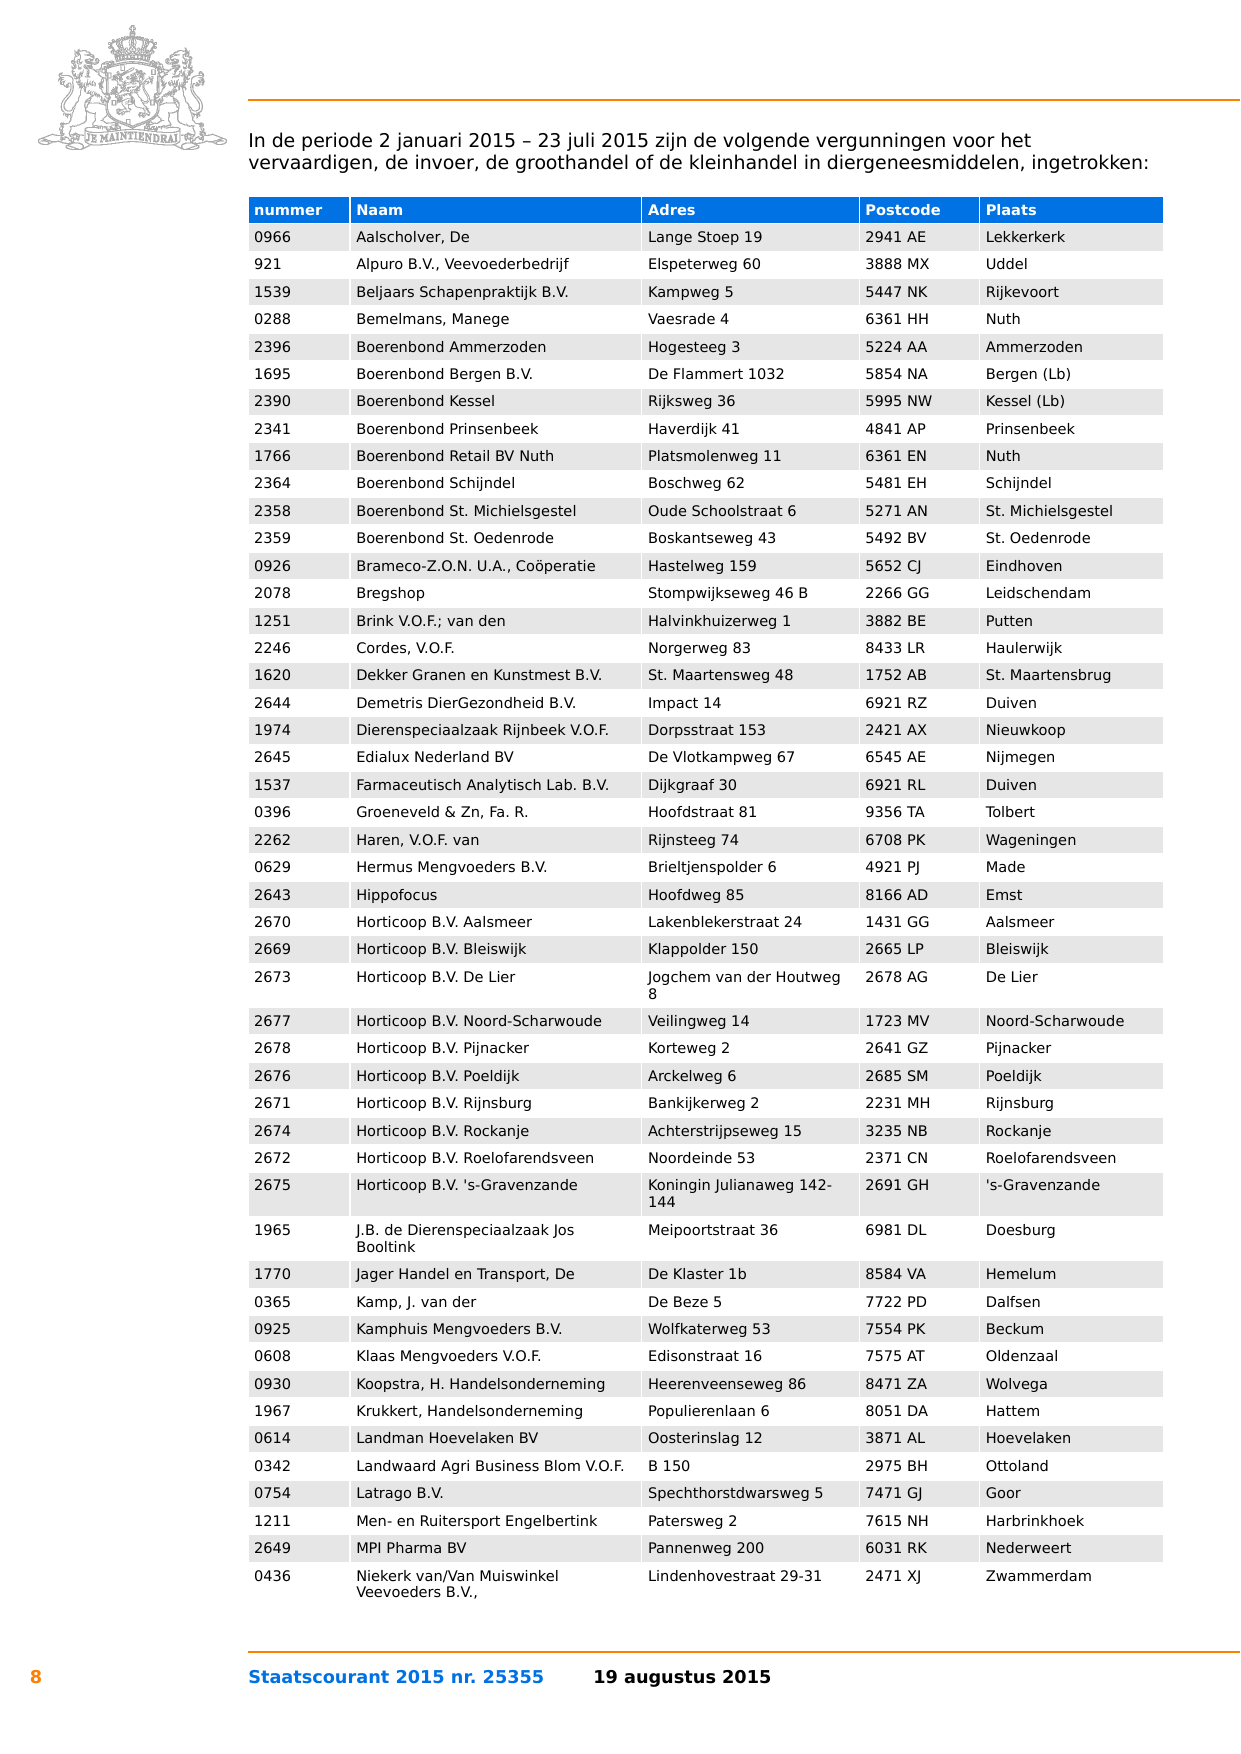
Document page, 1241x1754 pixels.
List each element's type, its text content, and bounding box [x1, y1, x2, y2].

table_cell Boerenbond Prinsenbeek [351, 416, 641, 442]
table_header Postcode [860, 197, 979, 223]
table_cell 2266 GG [860, 580, 979, 607]
table_cell Oosterinslag 12 [642, 1426, 859, 1452]
table_cell Horticoop B.V. Noord-Scharwoude [351, 1008, 641, 1034]
table_cell 2231 MH [860, 1090, 979, 1117]
table_cell 8433 LR [860, 635, 979, 661]
table_cell 2643 [249, 882, 349, 908]
table_cell 2396 [249, 334, 349, 360]
table_cell 0754 [249, 1481, 349, 1507]
table_cell 1967 [249, 1398, 349, 1425]
table_cell Groeneveld & Zn, Fa. R. [351, 800, 641, 826]
table_cell Spechthorstdwarsweg 5 [642, 1481, 859, 1507]
table_cell 0614 [249, 1426, 349, 1452]
table_cell Edialux Nederland BV [351, 745, 641, 771]
table_cell B 150 [642, 1453, 859, 1479]
table_cell 2471 XJ [860, 1563, 979, 1606]
table_cell Horticoop B.V. Rijnsburg [351, 1090, 641, 1117]
table_cell Patersweg 2 [642, 1508, 859, 1534]
table_cell Veilingweg 14 [642, 1008, 859, 1034]
table_cell Aalsmeer [980, 909, 1163, 935]
table_cell Beckum [980, 1316, 1163, 1342]
table_cell Norgerweg 83 [642, 635, 859, 661]
table_cell 6031 RK [860, 1535, 979, 1562]
table_cell 0966 [249, 224, 349, 251]
table_cell Pijnacker [980, 1036, 1163, 1062]
table_cell 1770 [249, 1261, 349, 1288]
table_cell Ottoland [980, 1453, 1163, 1479]
table_cell Rijksweg 36 [642, 389, 859, 415]
table_cell 1965 [249, 1217, 349, 1260]
table_cell Horticoop B.V. Bleiswijk [351, 936, 641, 963]
table_cell 6361 EN [860, 443, 979, 470]
table_cell Hoofdweg 85 [642, 882, 859, 908]
table_cell 2676 [249, 1063, 349, 1089]
table_cell Brink V.O.F.; van den [351, 608, 641, 634]
table_cell 7615 NH [860, 1508, 979, 1534]
table_cell Horticoop B.V. Pijnacker [351, 1036, 641, 1062]
table_cell Aalscholver, De [351, 224, 641, 251]
table_cell Hoevelaken [980, 1426, 1163, 1452]
table_cell 7471 GJ [860, 1481, 979, 1507]
table_cell Dorpsstraat 153 [642, 717, 859, 744]
table_cell Roelofarendsveen [980, 1145, 1163, 1172]
table_cell Horticoop B.V. 's-Gravenzande [351, 1173, 641, 1216]
table_cell 5492 BV [860, 526, 979, 552]
table_cell Lekkerkerk [980, 224, 1163, 251]
table_cell Hemelum [980, 1261, 1163, 1288]
table_cell 2390 [249, 389, 349, 415]
table_cell 4841 AP [860, 416, 979, 442]
table_cell Rockanje [980, 1118, 1163, 1144]
table_cell Goor [980, 1481, 1163, 1507]
table_cell Hogesteeg 3 [642, 334, 859, 360]
table_cell Leidschendam [980, 580, 1163, 607]
table_cell 6708 PK [860, 827, 979, 853]
table_cell 2641 GZ [860, 1036, 979, 1062]
table_cell 1251 [249, 608, 349, 634]
table_cell Boskantseweg 43 [642, 526, 859, 552]
table_cell Stompwijkseweg 46 B [642, 580, 859, 607]
table_cell Oldenzaal [980, 1344, 1163, 1370]
table_cell 2669 [249, 936, 349, 963]
table_cell Boerenbond Schijndel [351, 471, 641, 497]
table_cell Nederweert [980, 1535, 1163, 1562]
table_cell Ammerzoden [980, 334, 1163, 360]
table_cell 0288 [249, 306, 349, 333]
table_cell St. Maartensbrug [980, 663, 1163, 689]
table_cell Niekerk van/Van Muiswinkel Veevoeders B.V., [351, 1563, 641, 1606]
table_cell 2685 SM [860, 1063, 979, 1089]
table_cell Hoofdstraat 81 [642, 800, 859, 826]
table_header Naam [351, 197, 641, 223]
table_cell Kamphuis Mengvoeders B.V. [351, 1316, 641, 1342]
table_cell Latrago B.V. [351, 1481, 641, 1507]
table_cell 3235 NB [860, 1118, 979, 1144]
table_cell Korteweg 2 [642, 1036, 859, 1062]
table_cell 2665 LP [860, 936, 979, 963]
table_cell 5995 NW [860, 389, 979, 415]
table_cell Cordes, V.O.F. [351, 635, 641, 661]
table_cell Dijkgraaf 30 [642, 772, 859, 798]
table_cell Rijkevoort [980, 279, 1163, 305]
table_cell Wolfkaterweg 53 [642, 1316, 859, 1342]
table_cell Oude Schoolstraat 6 [642, 498, 859, 524]
table_cell 5447 NK [860, 279, 979, 305]
table_cell 2644 [249, 690, 349, 716]
table_cell Putten [980, 608, 1163, 634]
table_cell 1695 [249, 361, 349, 387]
table_cell 2678 [249, 1036, 349, 1062]
table_cell Kamp, J. van der [351, 1289, 641, 1315]
table_cell 6361 HH [860, 306, 979, 333]
table_cell 8051 DA [860, 1398, 979, 1425]
table_cell Brameco-Z.O.N. U.A., Coöperatie [351, 553, 641, 579]
table_cell Landman Hoevelaken BV [351, 1426, 641, 1452]
table_cell Boerenbond Kessel [351, 389, 641, 415]
table_cell 1431 GG [860, 909, 979, 935]
table_cell 2675 [249, 1173, 349, 1216]
table_cell 5481 EH [860, 471, 979, 497]
table_cell Jogchem van der Houtweg 8 [642, 964, 859, 1007]
table_cell 2358 [249, 498, 349, 524]
table_cell Bleiswijk [980, 936, 1163, 963]
table_cell 2262 [249, 827, 349, 853]
table_cell Tolbert [980, 800, 1163, 826]
table_cell Poeldijk [980, 1063, 1163, 1089]
table_cell Men- en Ruitersport Engelbertink [351, 1508, 641, 1534]
table_cell 0930 [249, 1371, 349, 1397]
table_cell 1752 AB [860, 663, 979, 689]
table_cell 2941 AE [860, 224, 979, 251]
table_cell Wageningen [980, 827, 1163, 853]
table_cell Klaas Mengvoeders V.O.F. [351, 1344, 641, 1370]
table_cell Farmaceutisch Analytisch Lab. B.V. [351, 772, 641, 798]
table_cell Meipoortstraat 36 [642, 1217, 859, 1260]
table_cell Nuth [980, 443, 1163, 470]
table_cell 2672 [249, 1145, 349, 1172]
table_cell 2670 [249, 909, 349, 935]
table_cell 0608 [249, 1344, 349, 1370]
table_cell 9356 TA [860, 800, 979, 826]
table_cell St. Oedenrode [980, 526, 1163, 552]
table_cell Boerenbond Retail BV Nuth [351, 443, 641, 470]
table_cell 921 [249, 252, 349, 278]
table_cell 2359 [249, 526, 349, 552]
text In de periode 2 januari 2015 – 23 juli 2015 zijn de volgende vergunningen voor het vervaardigen, de invoer, de groothandel of de kleinhandel in diergeneesmiddelen, ingetrokken: [248, 130, 1163, 174]
table_cell 2371 CN [860, 1145, 979, 1172]
table_cell 2975 BH [860, 1453, 979, 1479]
table_cell Bemelmans, Manege [351, 306, 641, 333]
table_cell De Lier [980, 964, 1163, 1007]
table_cell Krukkert, Handelsonderneming [351, 1398, 641, 1425]
table_cell 2341 [249, 416, 349, 442]
table_cell Edisonstraat 16 [642, 1344, 859, 1370]
table_cell Boerenbond St. Michielsgestel [351, 498, 641, 524]
table_cell Wolvega [980, 1371, 1163, 1397]
table_cell Horticoop B.V. De Lier [351, 964, 641, 1007]
table_cell Hippofocus [351, 882, 641, 908]
table_cell 6921 RZ [860, 690, 979, 716]
table_cell 0926 [249, 553, 349, 579]
table_cell Harbrinkhoek [980, 1508, 1163, 1534]
table_cell Bregshop [351, 580, 641, 607]
table_cell Haren, V.O.F. van [351, 827, 641, 853]
table_cell 0342 [249, 1453, 349, 1479]
table_cell MPI Pharma BV [351, 1535, 641, 1562]
table_cell Haverdijk 41 [642, 416, 859, 442]
table_cell 5652 CJ [860, 553, 979, 579]
table_cell Populierenlaan 6 [642, 1398, 859, 1425]
table_cell 1211 [249, 1508, 349, 1534]
table_cell 6921 RL [860, 772, 979, 798]
table_cell 2678 AG [860, 964, 979, 1007]
table_cell 7575 AT [860, 1344, 979, 1370]
table_cell Demetris DierGezondheid B.V. [351, 690, 641, 716]
table_cell Boerenbond Bergen B.V. [351, 361, 641, 387]
table_cell Dierenspeciaalzaak Rijnbeek V.O.F. [351, 717, 641, 744]
table_cell Uddel [980, 252, 1163, 278]
table_cell 1766 [249, 443, 349, 470]
table_cell Made [980, 854, 1163, 881]
table_cell 1974 [249, 717, 349, 744]
table_cell St. Michielsgestel [980, 498, 1163, 524]
table_cell Eindhoven [980, 553, 1163, 579]
table_cell Bergen (Lb) [980, 361, 1163, 387]
table_cell 2674 [249, 1118, 349, 1144]
table_cell Noord-Scharwoude [980, 1008, 1163, 1034]
table_cell Lindenhovestraat 29-31 [642, 1563, 859, 1606]
table_cell 3888 MX [860, 252, 979, 278]
table_cell 5854 NA [860, 361, 979, 387]
table_cell 0629 [249, 854, 349, 881]
table_cell 0365 [249, 1289, 349, 1315]
table_cell 2673 [249, 964, 349, 1007]
table_cell Rijnsburg [980, 1090, 1163, 1117]
table_cell 7554 PK [860, 1316, 979, 1342]
table_cell Nieuwkoop [980, 717, 1163, 744]
table_cell 0925 [249, 1316, 349, 1342]
table_cell Boschweg 62 [642, 471, 859, 497]
table_cell Arckelweg 6 [642, 1063, 859, 1089]
table_cell Horticoop B.V. Aalsmeer [351, 909, 641, 935]
table_cell Hastelweg 159 [642, 553, 859, 579]
table_cell Pannenweg 200 [642, 1535, 859, 1562]
table_cell 1620 [249, 663, 349, 689]
table_cell Horticoop B.V. Poeldijk [351, 1063, 641, 1089]
table_cell 2078 [249, 580, 349, 607]
table_cell 1539 [249, 279, 349, 305]
table_cell Lange Stoep 19 [642, 224, 859, 251]
table_cell Klappolder 150 [642, 936, 859, 963]
table_cell Nijmegen [980, 745, 1163, 771]
table_cell De Beze 5 [642, 1289, 859, 1315]
table_cell Alpuro B.V., Veevoederbedrijf [351, 252, 641, 278]
table_cell 1537 [249, 772, 349, 798]
table_cell Jager Handel en Transport, De [351, 1261, 641, 1288]
table_cell Noordeinde 53 [642, 1145, 859, 1172]
table_cell Platsmolenweg 11 [642, 443, 859, 470]
table_cell Dalfsen [980, 1289, 1163, 1315]
table_cell 5271 AN [860, 498, 979, 524]
table_cell De Flammert 1032 [642, 361, 859, 387]
table_cell 0436 [249, 1563, 349, 1606]
table_cell 1723 MV [860, 1008, 979, 1034]
table_cell 5224 AA [860, 334, 979, 360]
table_cell Vaesrade 4 [642, 306, 859, 333]
table_cell Brieltjenspolder 6 [642, 854, 859, 881]
table_cell De Vlotkampweg 67 [642, 745, 859, 771]
table_cell 8584 VA [860, 1261, 979, 1288]
table_cell Beljaars Schapenpraktijk B.V. [351, 279, 641, 305]
table_cell Elspeterweg 60 [642, 252, 859, 278]
table_cell 2649 [249, 1535, 349, 1562]
table_cell 2677 [249, 1008, 349, 1034]
table_cell Koningin Julianaweg 142-144 [642, 1173, 859, 1216]
table_cell 2364 [249, 471, 349, 497]
table_cell Lakenblekerstraat 24 [642, 909, 859, 935]
table_cell 3882 BE [860, 608, 979, 634]
table_cell 6545 AE [860, 745, 979, 771]
table_cell Zwammerdam [980, 1563, 1163, 1606]
table_cell Bankijkerweg 2 [642, 1090, 859, 1117]
table_cell Achterstrijpseweg 15 [642, 1118, 859, 1144]
table_cell 2691 GH [860, 1173, 979, 1216]
table_cell Hattem [980, 1398, 1163, 1425]
table_cell Boerenbond St. Oedenrode [351, 526, 641, 552]
table_cell Landwaard Agri Business Blom V.O.F. [351, 1453, 641, 1479]
table_cell Halvinkhuizerweg 1 [642, 608, 859, 634]
table_cell St. Maartensweg 48 [642, 663, 859, 689]
table_cell Rijnsteeg 74 [642, 827, 859, 853]
table_cell 2246 [249, 635, 349, 661]
table_cell 7722 PD [860, 1289, 979, 1315]
table_header Plaats [980, 197, 1163, 223]
table_cell Emst [980, 882, 1163, 908]
table_cell 8471 ZA [860, 1371, 979, 1397]
picture [38, 25, 227, 150]
table_cell Nuth [980, 306, 1163, 333]
table_cell 2421 AX [860, 717, 979, 744]
table_cell 6981 DL [860, 1217, 979, 1260]
table_cell Dekker Granen en Kunstmest B.V. [351, 663, 641, 689]
table_cell Heerenveenseweg 86 [642, 1371, 859, 1397]
table_cell 3871 AL [860, 1426, 979, 1452]
table_cell 's-Gravenzande [980, 1173, 1163, 1216]
table_cell Haulerwijk [980, 635, 1163, 661]
table_cell Boerenbond Ammerzoden [351, 334, 641, 360]
table_cell Horticoop B.V. Roelofarendsveen [351, 1145, 641, 1172]
table_cell Duiven [980, 690, 1163, 716]
table_cell 4921 PJ [860, 854, 979, 881]
table_cell Kampweg 5 [642, 279, 859, 305]
table_cell 0396 [249, 800, 349, 826]
table_cell J.B. de Dierenspeciaalzaak Jos Booltink [351, 1217, 641, 1260]
table_cell Hermus Mengvoeders B.V. [351, 854, 641, 881]
table_header nummer [249, 197, 349, 223]
table_header Adres [642, 197, 859, 223]
table_cell Koopstra, H. Handelsonderneming [351, 1371, 641, 1397]
table_cell 2645 [249, 745, 349, 771]
table_cell Kessel (Lb) [980, 389, 1163, 415]
table_cell De Klaster 1b [642, 1261, 859, 1288]
table_cell Horticoop B.V. Rockanje [351, 1118, 641, 1144]
table_cell Schijndel [980, 471, 1163, 497]
table_cell Impact 14 [642, 690, 859, 716]
table_cell Prinsenbeek [980, 416, 1163, 442]
table_cell Duiven [980, 772, 1163, 798]
table_cell Doesburg [980, 1217, 1163, 1260]
table_cell 2671 [249, 1090, 349, 1117]
table_cell 8166 AD [860, 882, 979, 908]
